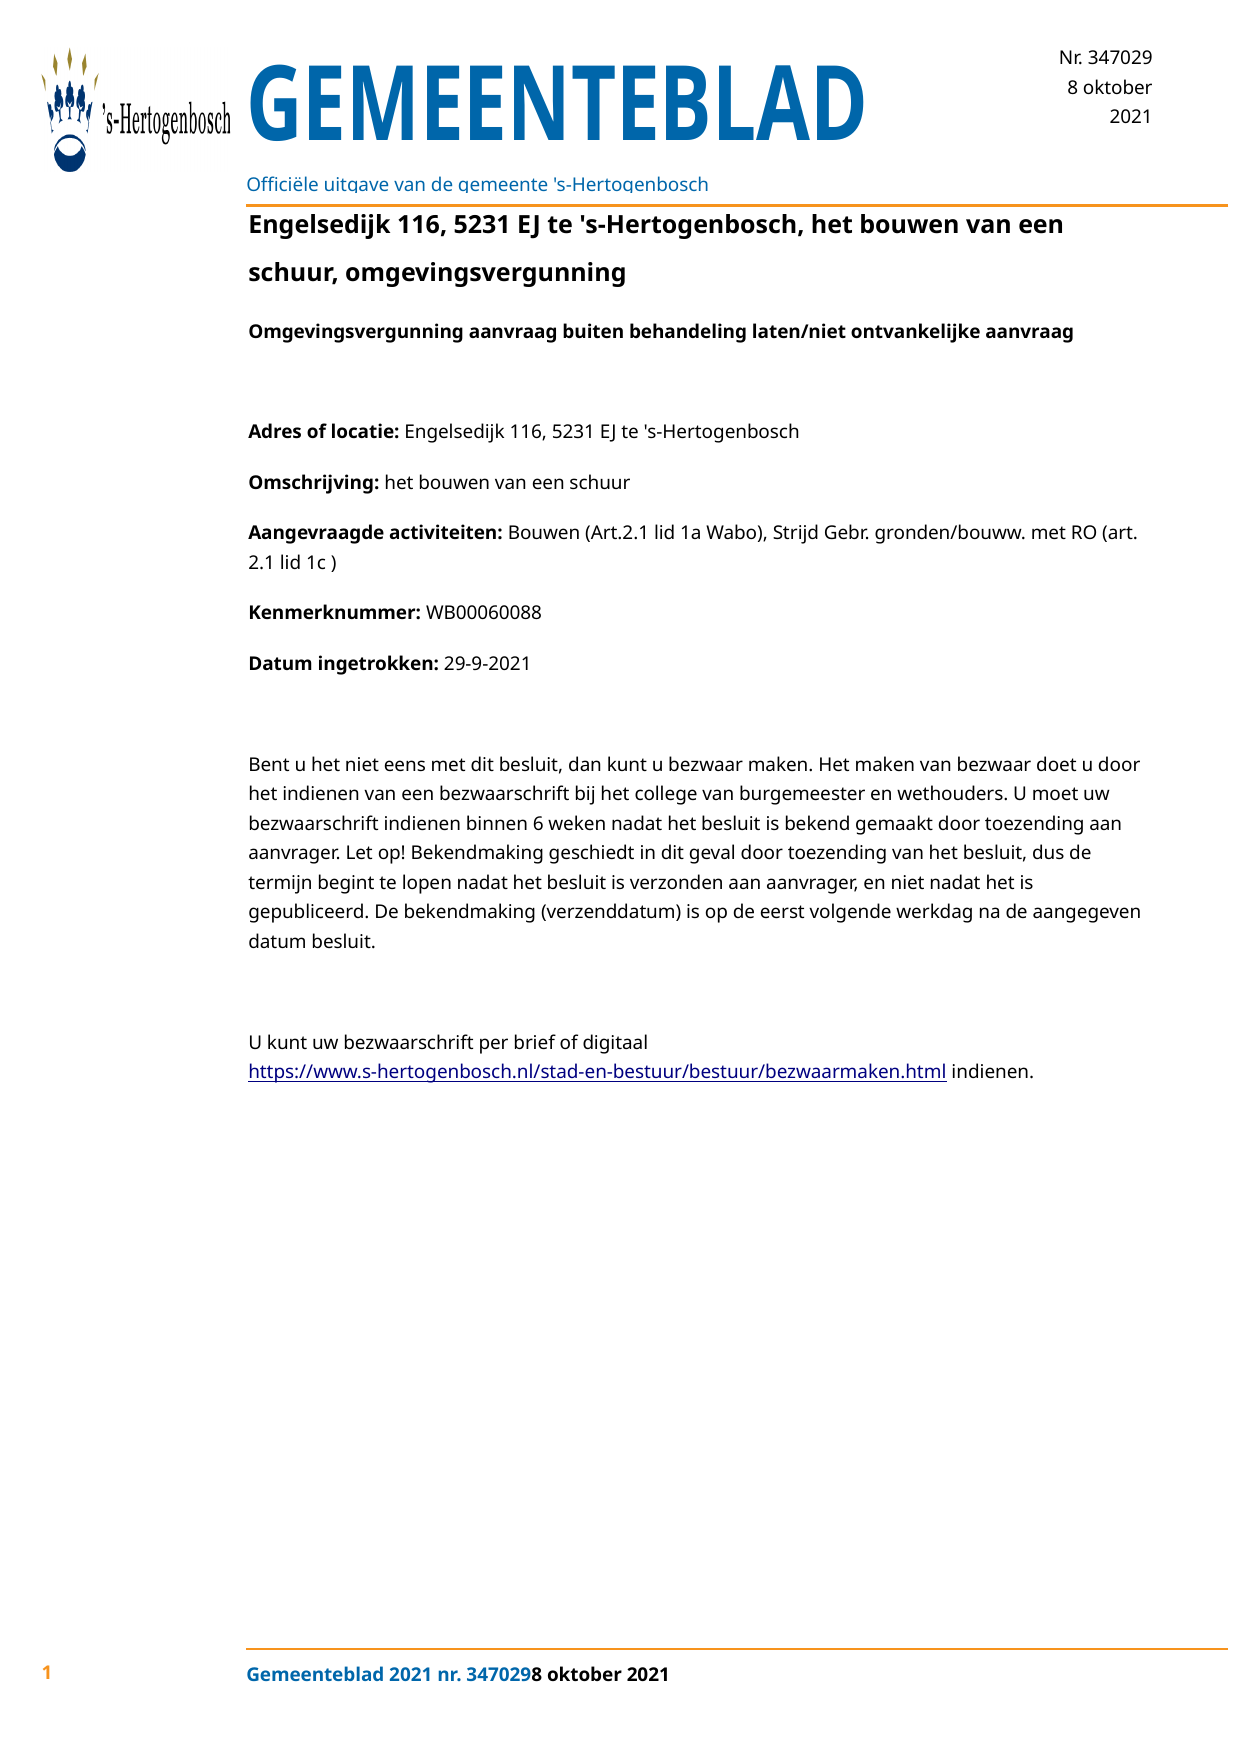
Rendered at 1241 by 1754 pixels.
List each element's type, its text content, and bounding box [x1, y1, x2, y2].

text Aangevraagde activiteiten: Bouwen (Art.2.1 lid 1a Wabo), Strijd Gebr. gronden/bouww. met RO (art. 2.1 lid 1c ) [248, 519, 1152, 575]
text Bent u het niet eens met dit besluit, dan kunt u bezwaar maken. Het maken van bezwaar doet u door het indienen van een bezwaarschrift bij het college van burgemeester en wethouders. U moet uw bezwaarschrift indienen binnen 6 weken nadat het besluit is bekend gemaakt door toezending aan aanvrager. Let op! Bekendmaking geschiedt in dit geval door toezending van het besluit, dus de termijn begint te lopen nadat het besluit is verzonden aan aanvrager, en niet nadat het is gepubliceerd. De bekendmaking (verzenddatum) is op de eerst volgende werkdag na de aangegeven datum besluit. [248, 751, 1152, 954]
text Kenmerknummer: WB00060088 [248, 599, 1152, 625]
text U kunt uw bezwaarschrift per brief of digitaal https://www.s-hertogenbosch.nl/stad-en-bestuur/bestuur/bezwaarmaken.html indienen. [248, 1029, 1152, 1084]
text Omgevingsvergunning aanvraag buiten behandeling laten/niet ontvankelijke aanvraag [248, 318, 1152, 344]
picture [41, 47, 231, 172]
text Datum ingetrokken: 29-9-2021 [248, 650, 1152, 676]
text Engelsedijk 116, 5231 EJ te 's-Hertogenbosch, het bouwen van een schuur, omgevingsvergunning [248, 207, 1152, 288]
text Omschrijving: het bouwen van een schuur [248, 469, 1152, 495]
text Adres of locatie: Engelsedijk 116, 5231 EJ te 's-Hertogenbosch [248, 419, 1152, 444]
